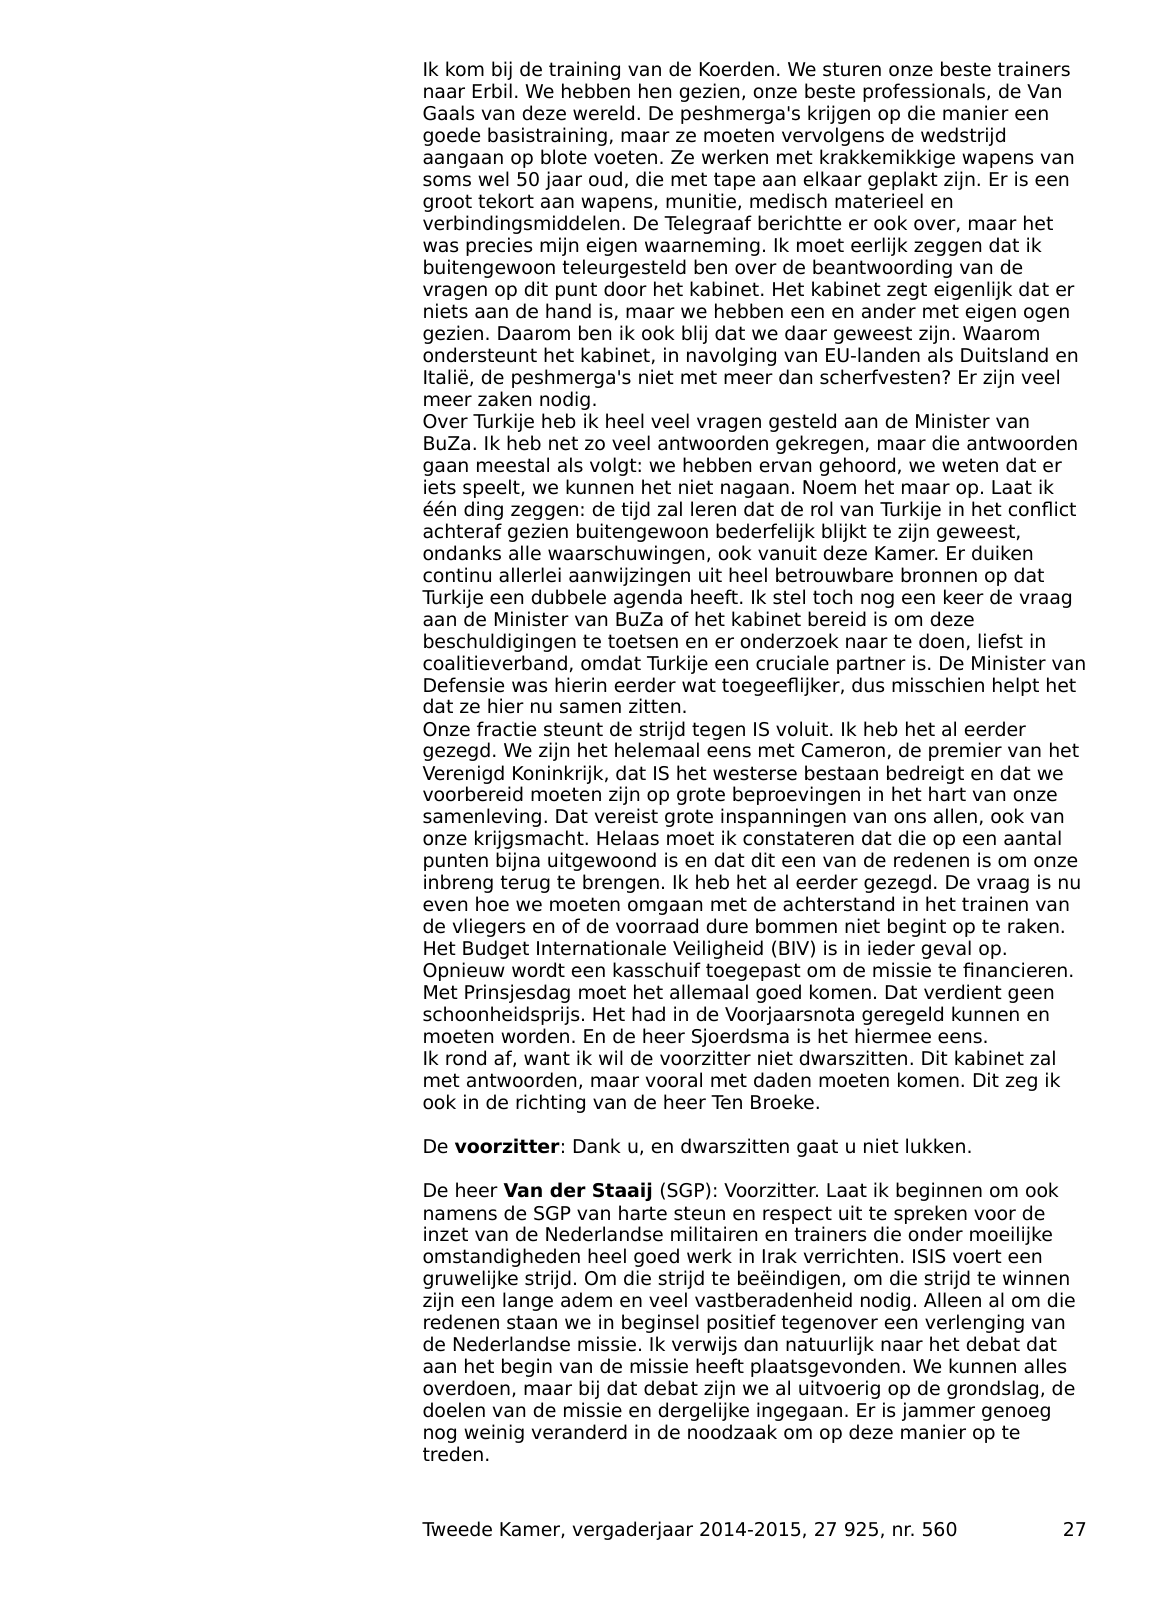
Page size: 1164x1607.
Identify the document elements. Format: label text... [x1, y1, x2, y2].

text Onze fractie steunt de strijd tegen IS voluit. Ik heb het al eerder gezegd. We zijn het helemaal eens met Cameron, de premier van het Verenigd Koninkrijk, dat IS het westerse bestaan bedreigt en dat we voorbereid moeten zijn op grote beproevingen in het hart van onze samenleving. Dat vereist grote inspanningen van ons allen, ook van onze krijgsmacht. Helaas moet ik constateren dat die op een aantal punten bijna uitgewoond is en dat dit een van de redenen is om onze inbreng terug te brengen. Ik heb het al eerder gezegd. De vraag is nu even hoe we moeten omgaan met de achterstand in het trainen van de vliegers en of de voorraad dure bommen niet begint op te raken. [422, 718, 1087, 938]
text Het Budget Internationale Veiligheid (BIV) is in ieder geval op. Opnieuw wordt een kasschuif toegepast om de missie te financieren. Met Prinsjesdag moet het allemaal goed komen. Dat verdient geen schoonheidsprijs. Het had in de Voorjaarsnota geregeld kunnen en moeten worden. En de heer Sjoerdsma is het hiermee eens. [422, 938, 1087, 1048]
text Ik kom bij de training van de Koerden. We sturen onze beste trainers naar Erbil. We hebben hen gezien, onze beste professionals, de Van Gaals van deze wereld. De peshmerga's krijgen op die manier een goede basistraining, maar ze moeten vervolgens de wedstrijd aangaan op blote voeten. Ze werken met krakkemikkige wapens van soms wel 50 jaar oud, die met tape aan elkaar geplakt zijn. Er is een groot tekort aan wapens, munitie, medisch materieel en verbindingsmiddelen. De Telegraaf berichtte er ook over, maar het was precies mijn eigen waarneming. Ik moet eerlijk zeggen dat ik buitengewoon teleurgesteld ben over de beantwoording van de vragen op dit punt door het kabinet. Het kabinet zegt eigenlijk dat er niets aan de hand is, maar we hebben een en ander met eigen ogen gezien. Daarom ben ik ook blij dat we daar geweest zijn. Waarom ondersteunt het kabinet, in navolging van EU-landen als Duitsland en Italië, de peshmerga's niet met meer dan scherfvesten? Er zijn veel meer zaken nodig. [422, 59, 1087, 411]
text Over Turkije heb ik heel veel vragen gesteld aan de Minister van BuZa. Ik heb net zo veel antwoorden gekregen, maar die antwoorden gaan meestal als volgt: we hebben ervan gehoord, we weten dat er iets speelt, we kunnen het niet nagaan. Noem het maar op. Laat ik één ding zeggen: de tijd zal leren dat de rol van Turkije in het conflict achteraf gezien buitengewoon bederfelijk blijkt te zijn geweest, ondanks alle waarschuwingen, ook vanuit deze Kamer. Er duiken continu allerlei aanwijzingen uit heel betrouwbare bronnen op dat Turkije een dubbele agenda heeft. Ik stel toch nog een keer de vraag aan de Minister van BuZa of het kabinet bereid is om deze beschuldigingen te toetsen en er onderzoek naar te doen, liefst in coalitieverband, omdat Turkije een cruciale partner is. De Minister van Defensie was hierin eerder wat toegeeflijker, dus misschien helpt het dat ze hier nu samen zitten. [422, 411, 1087, 718]
text Ik rond af, want ik wil de voorzitter niet dwarszitten. Dit kabinet zal met antwoorden, maar vooral met daden moeten komen. Dit zeg ik ook in de richting van de heer Ten Broeke. [422, 1048, 1087, 1114]
text De heer Van der Staaij (SGP): Voorzitter. Laat ik beginnen om ook namens de SGP van harte steun en respect uit te spreken voor de inzet van de Nederlandse militairen en trainers die onder moeilijke omstandigheden heel goed werk in Irak verrichten. ISIS voert een gruwelijke strijd. Om die strijd te beëindigen, om die strijd te winnen zijn een lange adem en veel vastberadenheid nodig. Alleen al om die redenen staan we in beginsel positief tegenover een verlenging van de Nederlandse missie. Ik verwijs dan natuurlijk naar het debat dat aan het begin van de missie heeft plaatsgevonden. We kunnen alles overdoen, maar bij dat debat zijn we al uitvoerig op de grondslag, de doelen van de missie en dergelijke ingegaan. Er is jammer genoeg nog weinig veranderd in de noodzaak om op deze manier op te treden. [422, 1180, 1087, 1466]
text De voorzitter: Dank u, en dwarszitten gaat u niet lukken. [422, 1136, 1087, 1158]
